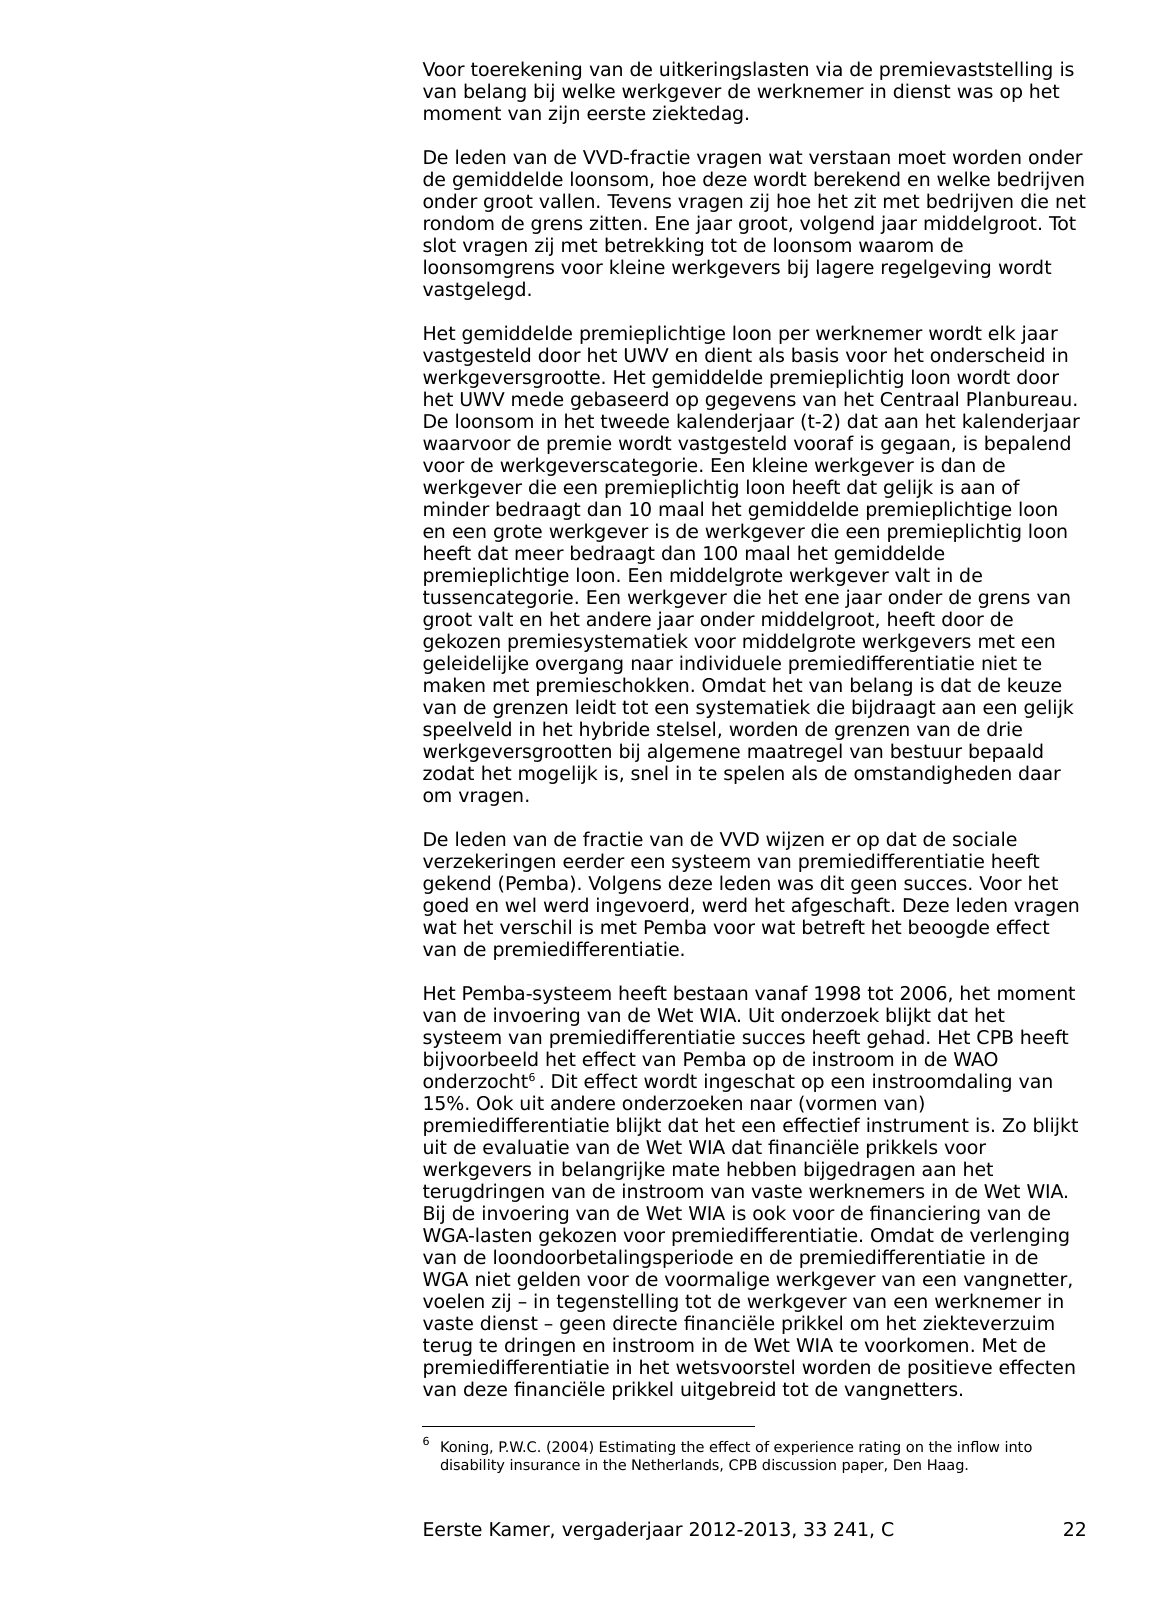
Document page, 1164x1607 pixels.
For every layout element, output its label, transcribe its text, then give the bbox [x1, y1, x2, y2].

text Koning, P.W.C. (2004) Estimating the effect of experience rating on the inflow into disability insurance in the Netherlands, CPB discussion paper, Den Haag. [422, 1435, 1087, 1474]
text Het Pemba-systeem heeft bestaan vanaf 1998 tot 2006, het moment van de invoering van de Wet WIA. Uit onderzoek blijkt dat het systeem van premiedifferentiatie succes heeft gehad. Het CPB heeft bijvoorbeeld het effect van Pemba op de instroom in de WAO onderzocht. Dit effect wordt ingeschat op een instroomdaling van 15%. Ook uit andere onderzoeken naar (vormen van) premiedifferentiatie blijkt dat het een effectief instrument is. Zo blijkt uit de evaluatie van de Wet WIA dat financiële prikkels voor werkgevers in belangrijke mate hebben bijgedragen aan het terugdringen van de instroom van vaste werknemers in de Wet WIA. Bij de invoering van de Wet WIA is ook voor de financiering van de WGA-lasten gekozen voor premiedifferentiatie. Omdat de verlenging van de loondoorbetalingsperiode en de premiedifferentiatie in de WGA niet gelden voor de voormalige werkgever van een vangnetter, voelen zij – in tegenstelling tot de werkgever van een werknemer in vaste dienst – geen directe financiële prikkel om het ziekteverzuim terug te dringen en instroom in de Wet WIA te voorkomen. Met de premiedifferentiatie in het wetsvoorstel worden de positieve effecten van deze financiële prikkel uitgebreid tot de vangnetters. [422, 983, 1087, 1401]
text De leden van de VVD-fractie vragen wat verstaan moet worden onder de gemiddelde loonsom, hoe deze wordt berekend en welke bedrijven onder groot vallen. Tevens vragen zij hoe het zit met bedrijven die net rondom de grens zitten. Ene jaar groot, volgend jaar middelgroot. Tot slot vragen zij met betrekking tot de loonsom waarom de loonsomgrens voor kleine werkgevers bij lagere regelgeving wordt vastgelegd. [422, 147, 1087, 301]
text Voor toerekening van de uitkeringslasten via de premievaststelling is van belang bij welke werkgever de werknemer in dienst was op het moment van zijn eerste ziektedag. [422, 59, 1087, 125]
text De leden van de fractie van de VVD wijzen er op dat de sociale verzekeringen eerder een systeem van premiedifferentiatie heeft gekend (Pemba). Volgens deze leden was dit geen succes. Voor het goed en wel werd ingevoerd, werd het afgeschaft. Deze leden vragen wat het verschil is met Pemba voor wat betreft het beoogde effect van de premiedifferentiatie. [422, 829, 1087, 961]
text Het gemiddelde premieplichtige loon per werknemer wordt elk jaar vastgesteld door het UWV en dient als basis voor het onderscheid in werkgeversgrootte. Het gemiddelde premieplichtig loon wordt door het UWV mede gebaseerd op gegevens van het Centraal Planbureau. De loonsom in het tweede kalenderjaar (t-2) dat aan het kalenderjaar waarvoor de premie wordt vastgesteld vooraf is gegaan, is bepalend voor de werkgeverscategorie. Een kleine werkgever is dan de werkgever die een premieplichtig loon heeft dat gelijk is aan of minder bedraagt dan 10 maal het gemiddelde premieplichtige loon en een grote werkgever is de werkgever die een premieplichtig loon heeft dat meer bedraagt dan 100 maal het gemiddelde premieplichtige loon. Een middelgrote werkgever valt in de tussencategorie. Een werkgever die het ene jaar onder de grens van groot valt en het andere jaar onder middelgroot, heeft door de gekozen premiesystematiek voor middelgrote werkgevers met een geleidelijke overgang naar individuele premiedifferentiatie niet te maken met premieschokken. Omdat het van belang is dat de keuze van de grenzen leidt tot een systematiek die bijdraagt aan een gelijk speelveld in het hybride stelsel, worden de grenzen van de drie werkgeversgrootten bij algemene maatregel van bestuur bepaald zodat het mogelijk is, snel in te spelen als de omstandigheden daar om vragen. [422, 323, 1087, 807]
